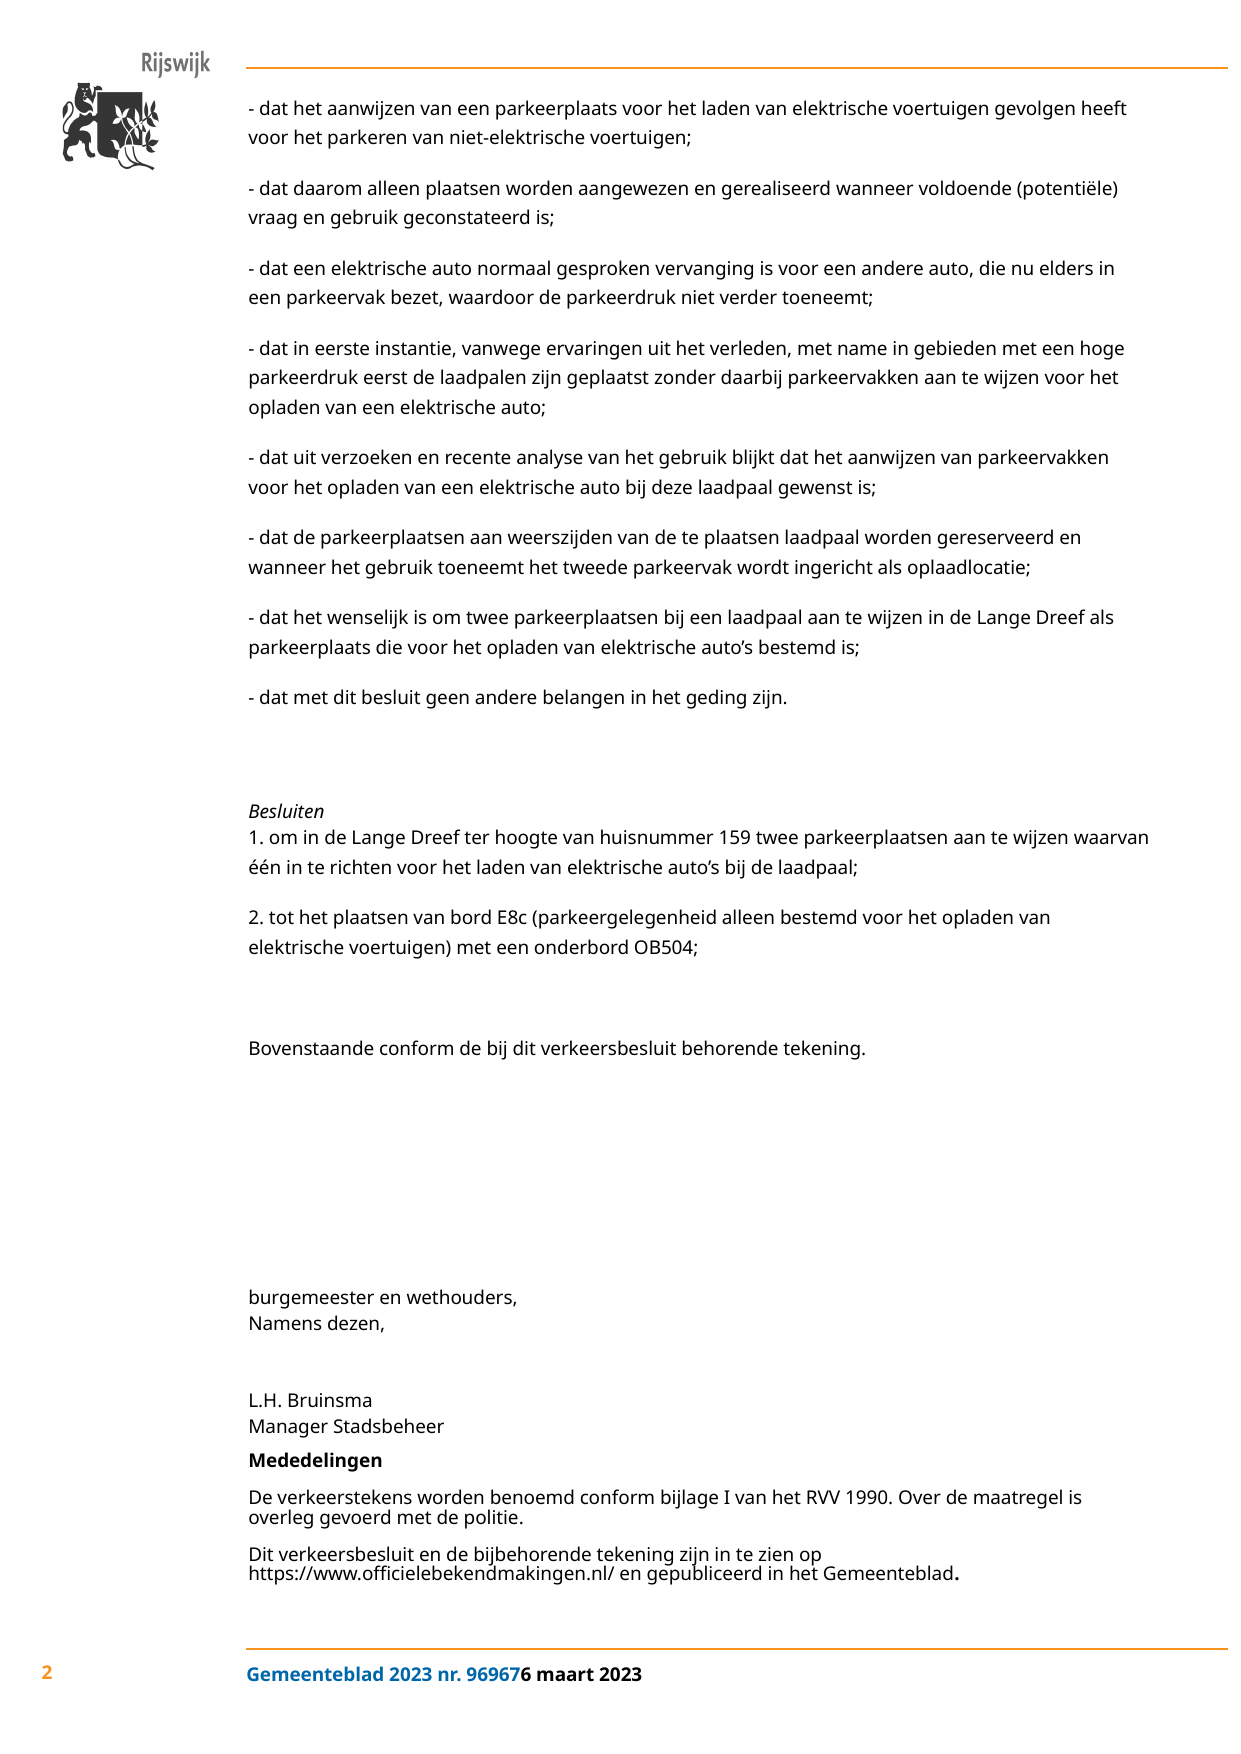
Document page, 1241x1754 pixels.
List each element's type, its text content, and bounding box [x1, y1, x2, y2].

text Dit verkeersbesluit en de bijbehorende tekening zijn in te zien op https://www.officielebekendmakingen.nl/ en gepubliceerd in het Gemeenteblad. [248, 1546, 1152, 1584]
text Mededelingen [248, 1452, 1152, 1472]
text - dat de parkeerplaatsen aan weerszijden van de te plaatsen laadpaal worden gereserveerd en wanneer het gebruik toeneemt het tweede parkeervak wordt ingericht als oplaadlocatie; [248, 524, 1152, 580]
text burgemeester en wethouders, [248, 1284, 1152, 1310]
text Besluiten [248, 799, 1152, 824]
text - dat een elektrische auto normaal gesproken vervanging is voor een andere auto, die nu elders in een parkeervak bezet, waardoor de parkeerdruk niet verder toeneemt; [248, 255, 1152, 310]
text - dat het aanwijzen van een parkeerplaats voor het laden van elektrische voertuigen gevolgen heeft voor het parkeren van niet-elektrische voertuigen; [248, 95, 1152, 150]
text - dat daarom alleen plaatsen worden aangewezen en gerealiseerd wanneer voldoende (potentiële) vraag en gebruik geconstateerd is; [248, 175, 1152, 230]
picture [41, 47, 231, 172]
text L.H. Bruinsma [248, 1387, 1152, 1413]
text - dat het wenselijk is om twee parkeerplaatsen bij een laadpaal aan te wijzen in de Lange Dreef als parkeerplaats die voor het opladen van elektrische auto’s bestemd is; [248, 604, 1152, 660]
text - dat in eerste instantie, vanwege ervaringen uit het verleden, met name in gebieden met een hoge parkeerdruk eerst de laadpalen zijn geplaatst zonder daarbij parkeervakken aan te wijzen voor het opladen van een elektrische auto; [248, 335, 1152, 420]
text 2. tot het plaatsen van bord E8c (parkeergelegenheid alleen bestemd voor het opladen van elektrische voertuigen) met een onderbord OB504; [248, 904, 1152, 960]
text Bovenstaande conform de bij dit verkeersbesluit behorende tekening. [248, 1035, 1152, 1061]
text - dat met dit besluit geen andere belangen in het geding zijn. [248, 684, 1152, 710]
text Namens dezen, [248, 1310, 1152, 1336]
text 1. om in de Lange Dreef ter hoogte van huisnummer 159 twee parkeerplaatsen aan te wijzen waarvan één in te richten voor het laden van elektrische auto’s bij de laadpaal; [248, 824, 1152, 880]
text - dat uit verzoeken en recente analyse van het gebruik blijkt dat het aanwijzen van parkeervakken voor het opladen van een elektrische auto bij deze laadpaal gewenst is; [248, 444, 1152, 500]
text De verkeerstekens worden benoemd conform bijlage I van het RVV 1990. Over de maatregel is overleg gevoerd met de politie. [248, 1489, 1152, 1528]
text Manager Stadsbeheer [248, 1413, 1152, 1439]
